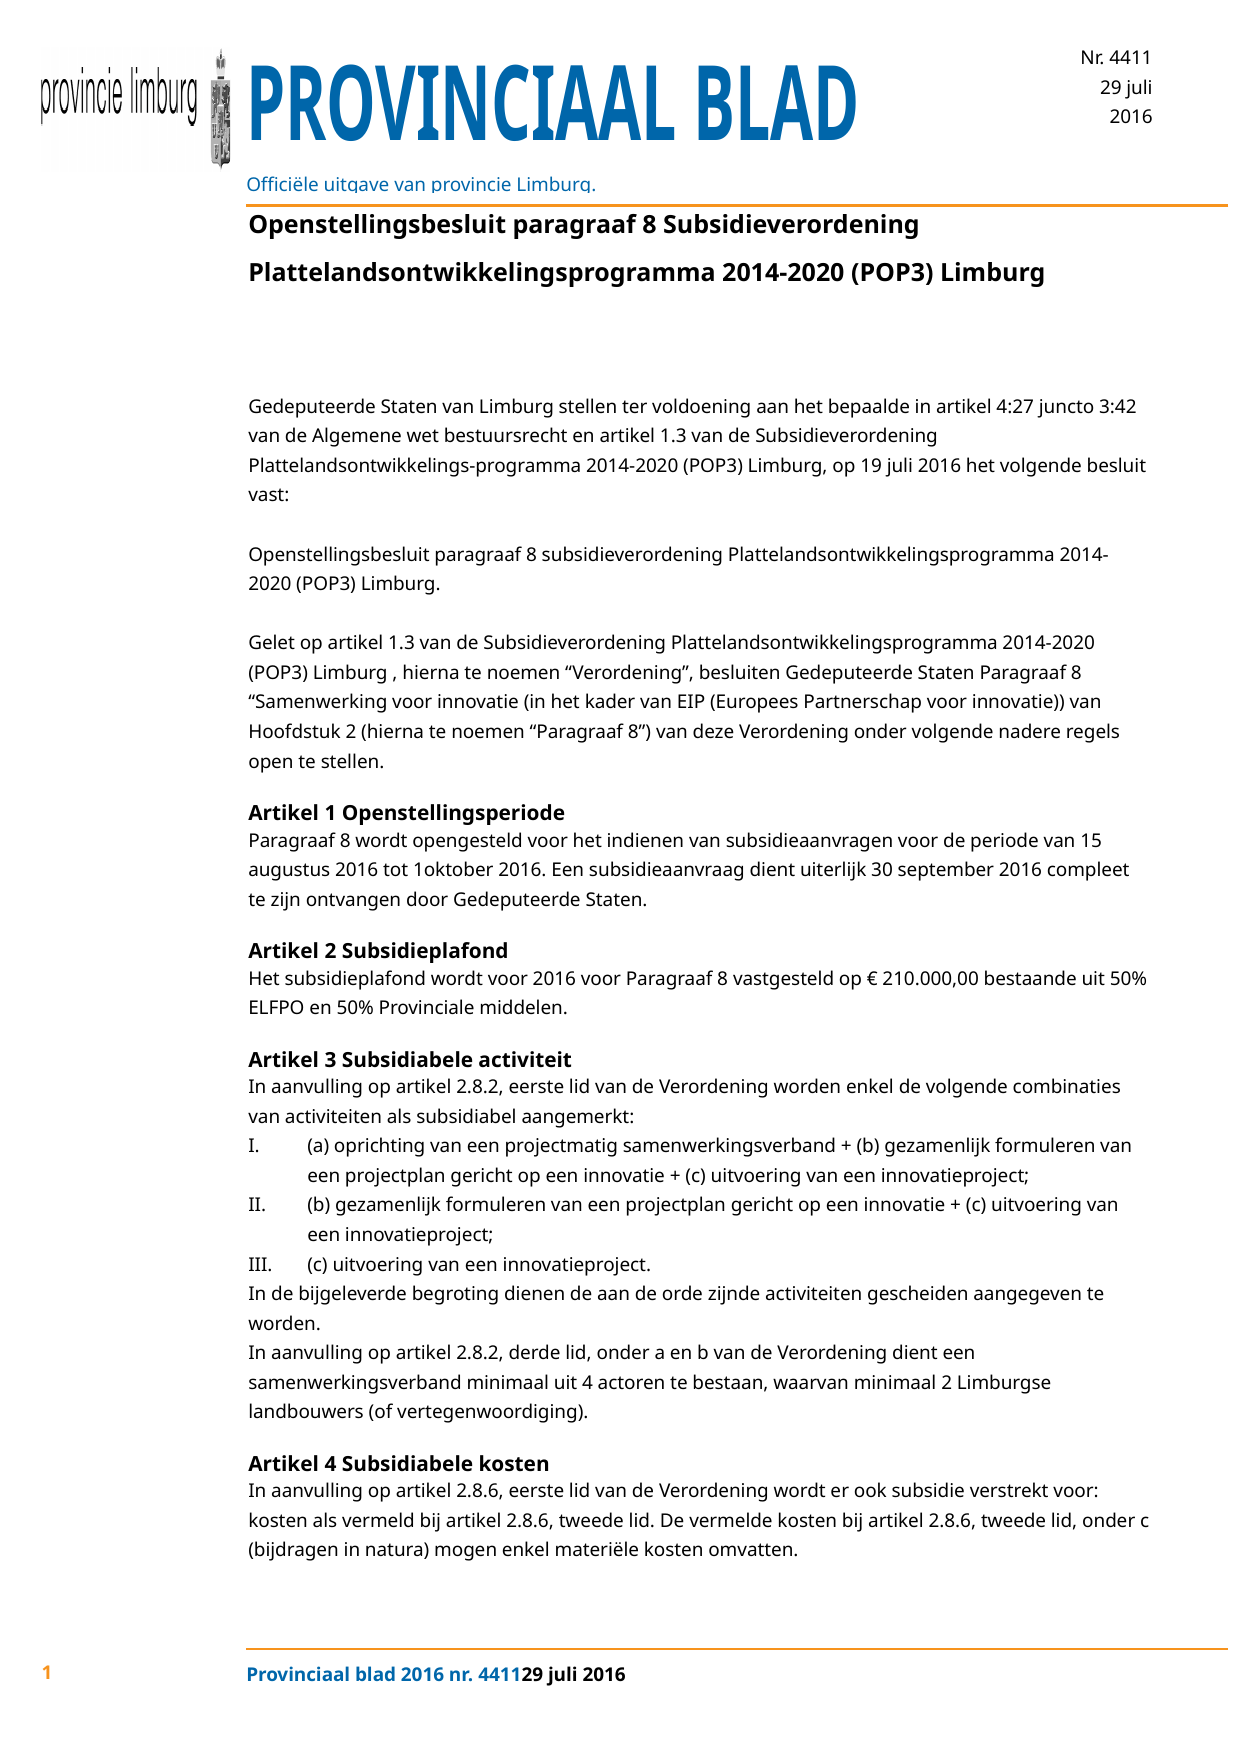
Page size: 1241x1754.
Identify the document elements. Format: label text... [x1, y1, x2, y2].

picture [41, 47, 231, 172]
list (a) oprichting van een projectmatig samenwerkingsverband + (b) gezamenlijk formuleren van een projectplan gericht op een innovatie + (c) uitvoering van een innovatieproject; [248, 1132, 1152, 1188]
text Artikel 2 Subsidieplafond [248, 936, 1152, 965]
list (c) uitvoering van een innovatieproject. [248, 1251, 1152, 1276]
text In aanvulling op artikel 2.8.2, derde lid, onder a en b van de Verordening dient een samenwerkingsverband minimaal uit 4 actoren te bestaan, waarvan minimaal 2 Limburgse landbouwers (of vertegenwoordiging). [248, 1339, 1152, 1424]
text Het subsidieplafond wordt voor 2016 voor Paragraaf 8 vastgesteld op € 210.000,00 bestaande uit 50% ELFPO en 50% Provinciale middelen. [248, 965, 1152, 1020]
text In aanvulling op artikel 2.8.6, eerste lid van de Verordening wordt er ook subsidie verstrekt voor: kosten als vermeld bij artikel 2.8.6, tweede lid. De vermelde kosten bij artikel 2.8.6, tweede lid, onder c (bijdragen in natura) mogen enkel materiële kosten omvatten. [248, 1477, 1152, 1562]
text Openstellingsbesluit paragraaf 8 Subsidieverordening Plattelandsontwikkelingsprogramma 2014-2020 (POP3) Limburg [248, 207, 1152, 288]
list (b) gezamenlijk formuleren van een projectplan gericht op een innovatie + (c) uitvoering van een innovatieproject; [248, 1192, 1152, 1247]
text Artikel 4 Subsidiabele kosten [248, 1449, 1152, 1477]
text Gedeputeerde Staten van Limburg stellen ter voldoening aan het bepaalde in artikel 4:27 juncto 3:42 van de Algemene wet bestuursrecht en artikel 1.3 van de Subsidieverordening Plattelandsontwikkelings-programma 2014-2020 (POP3) Limburg, op 19 juli 2016 het volgende besluit vast: [248, 393, 1152, 507]
text In aanvulling op artikel 2.8.2, eerste lid van de Verordening worden enkel de volgende combinaties van activiteiten als subsidiabel aangemerkt: [248, 1073, 1152, 1128]
text In de bijgeleverde begroting dienen de aan de orde zijnde activiteiten gescheiden aangegeven te worden. [248, 1280, 1152, 1336]
text Openstellingsbesluit paragraaf 8 subsidieverordening Plattelandsontwikkelingsprogramma 2014-2020 (POP3) Limburg. [248, 541, 1152, 596]
text Artikel 3 Subsidiabele activiteit [248, 1045, 1152, 1073]
text Artikel 1 Openstellingsperiode [248, 798, 1152, 827]
text Gelet op artikel 1.3 van de Subsidieverordening Plattelandsontwikkelingsprogramma 2014-2020 (POP3) Limburg , hierna te noemen “Verordening”, besluiten Gedeputeerde Staten Paragraaf 8 “Samenwerking voor innovatie (in het kader van EIP (Europees Partnerschap voor innovatie)) van Hoofdstuk 2 (hierna te noemen “Paragraaf 8”) van deze Verordening onder volgende nadere regels open te stellen. [248, 629, 1152, 774]
text Paragraaf 8 wordt opengesteld voor het indienen van subsidieaanvragen voor de periode van 15 augustus 2016 tot 1oktober 2016. Een subsidieaanvraag dient uiterlijk 30 september 2016 compleet te zijn ontvangen door Gedeputeerde Staten. [248, 827, 1152, 912]
